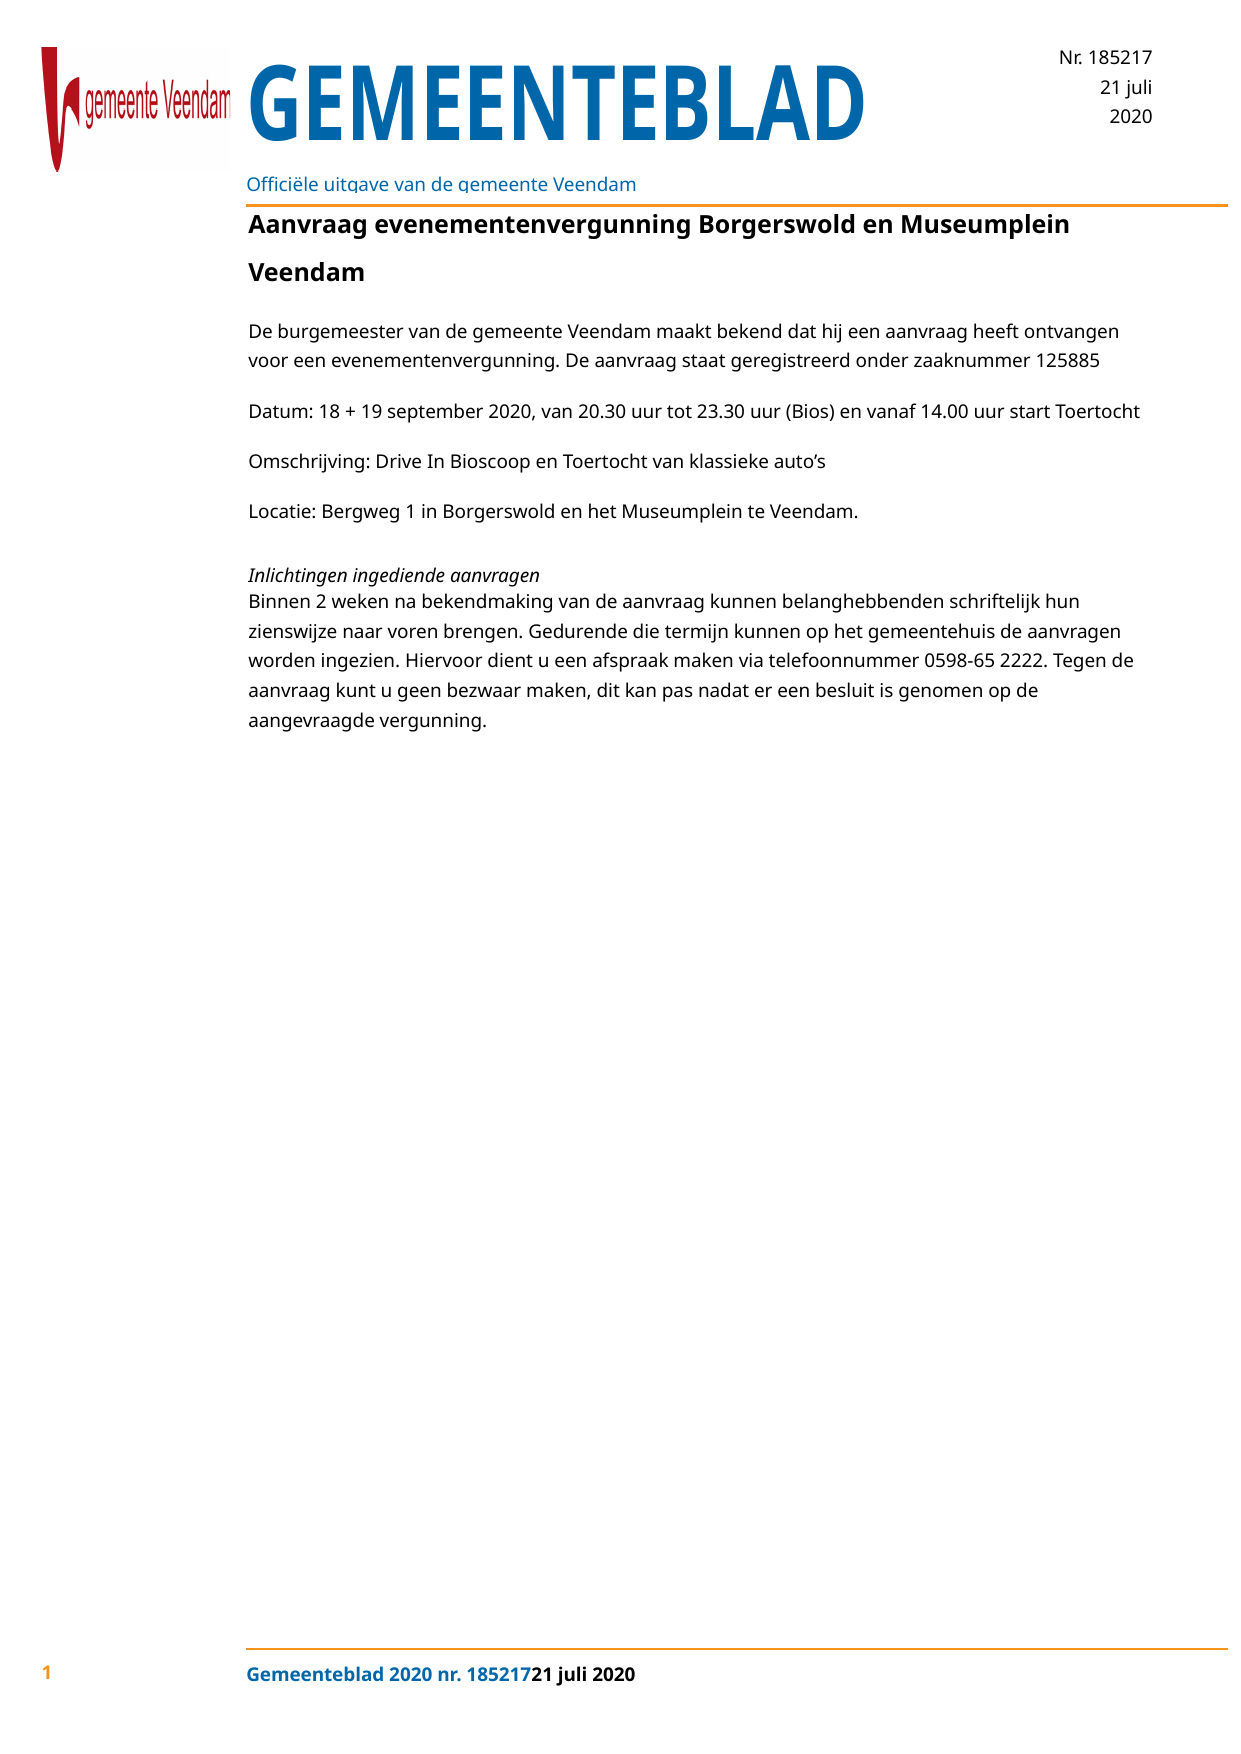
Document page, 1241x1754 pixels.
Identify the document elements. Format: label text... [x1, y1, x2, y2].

text Omschrijving: Drive In Bioscoop en Toertocht van klassieke auto’s [248, 448, 1152, 474]
text De burgemeester van de gemeente Veendam maakt bekend dat hij een aanvraag heeft ontvangen voor een evenementenvergunning. De aanvraag staat geregistreerd onder zaaknummer 125885 [248, 318, 1152, 373]
text Locatie: Bergweg 1 in Borgerswold en het Museumplein te Veendam. [248, 499, 1152, 524]
text Aanvraag evenementenvergunning Borgerswold en Museumplein Veendam [248, 207, 1152, 288]
text Inlichtingen ingediende aanvragen [248, 563, 1152, 588]
picture [41, 47, 231, 172]
text Binnen 2 weken na bekendmaking van de aanvraag kunnen belanghebbenden schriftelijk hun zienswijze naar voren brengen. Gedurende die termijn kunnen op het gemeentehuis de aanvragen worden ingezien. Hiervoor dient u een afspraak maken via telefoonnummer 0598-65 2222. Tegen de aanvraag kunt u geen bezwaar maken, dit kan pas nadat er een besluit is genomen op de aangevraagde vergunning. [248, 588, 1152, 732]
text Datum: 18 + 19 september 2020, van 20.30 uur tot 23.30 uur (Bios) en vanaf 14.00 uur start Toertocht [248, 398, 1152, 424]
